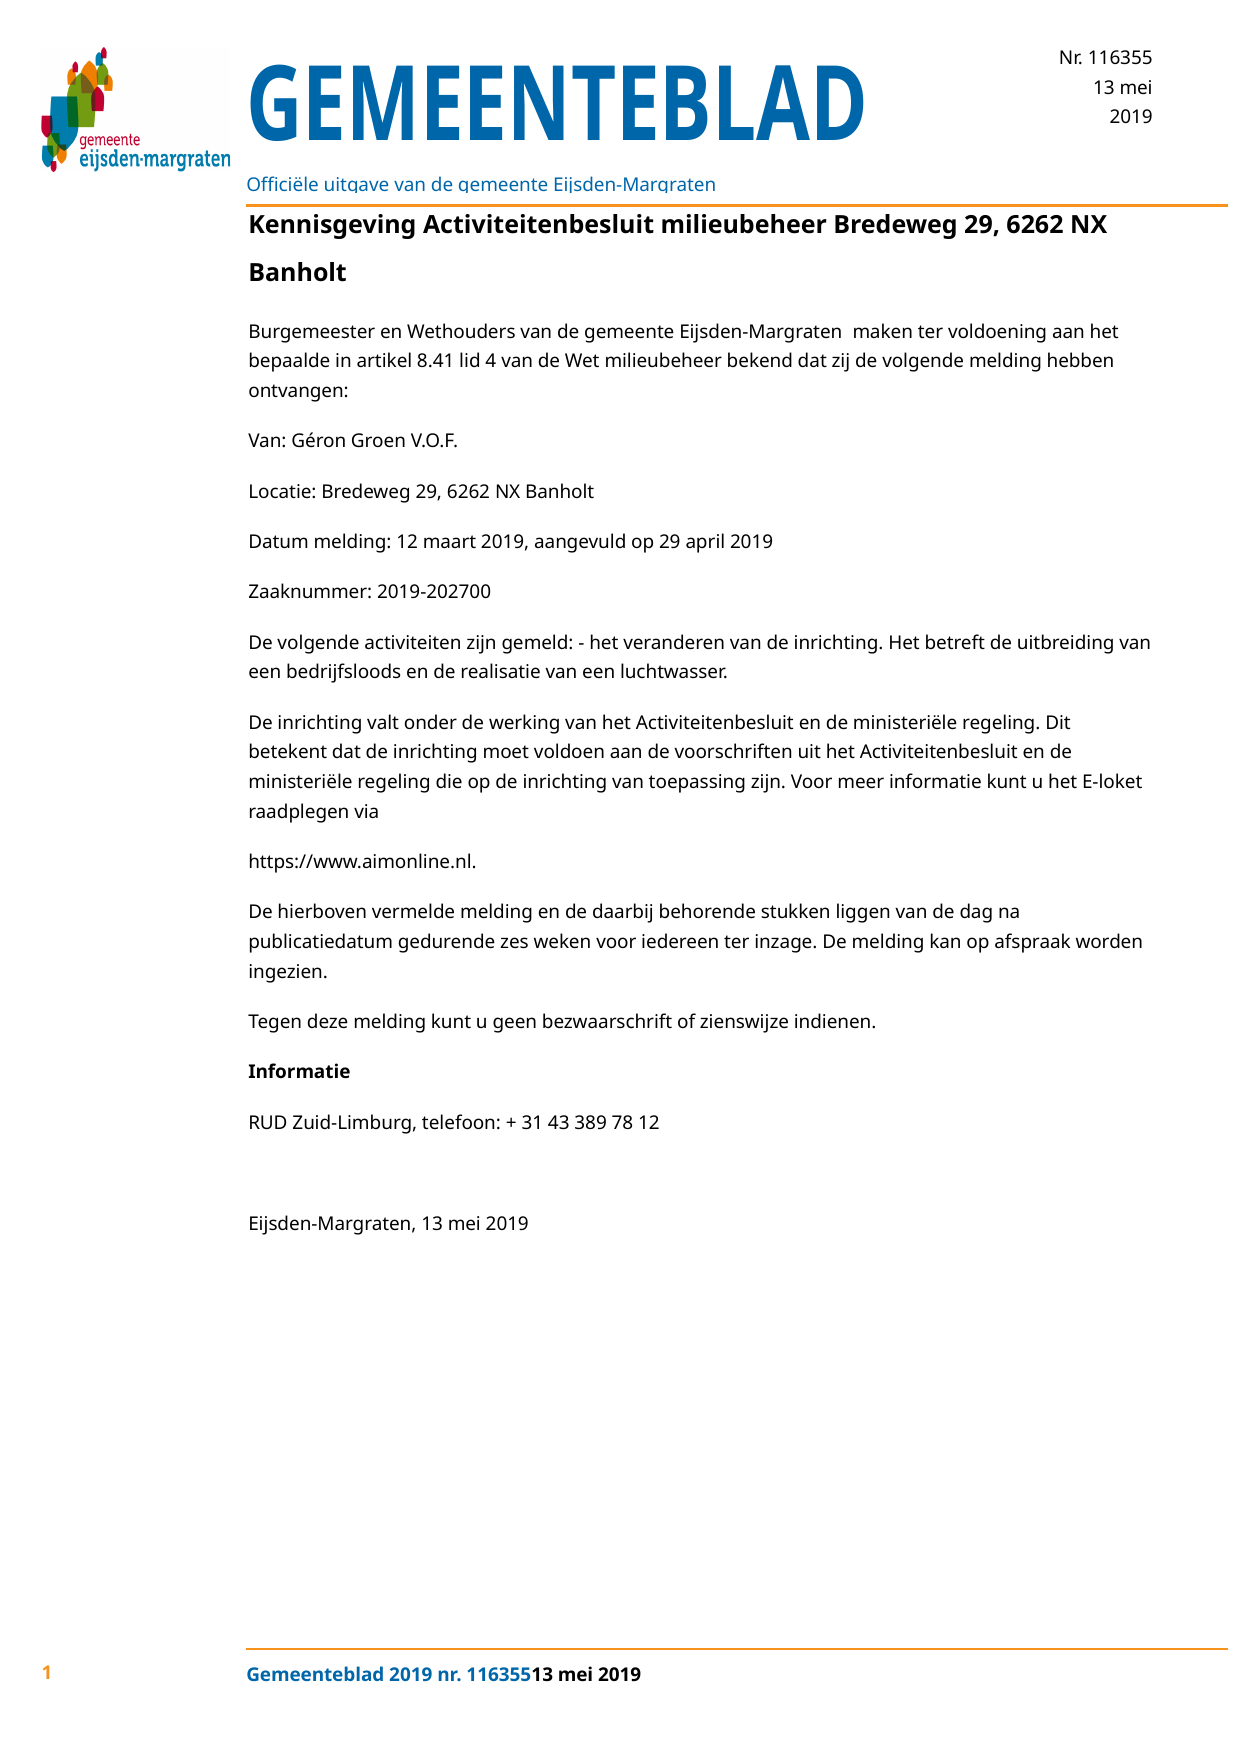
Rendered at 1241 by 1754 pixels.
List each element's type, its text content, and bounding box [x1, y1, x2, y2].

text Kennisgeving Activiteitenbesluit milieubeheer Bredeweg 29, 6262 NX Banholt [248, 207, 1152, 288]
text Informatie [248, 1059, 1152, 1084]
text Eijsden-Margraten, 13 mei 2019 [248, 1210, 1152, 1236]
text Zaaknummer: 2019-202700 [248, 579, 1152, 604]
text Burgemeester en Wethouders van de gemeente Eijsden-Margraten maken ter voldoening aan het bepaalde in artikel 8.41 lid 4 van de Wet milieubeheer bekend dat zij de volgende melding hebben ontvangen: [248, 318, 1152, 403]
picture [41, 47, 231, 172]
text Locatie: Bredeweg 29, 6262 NX Banholt [248, 478, 1152, 504]
text Tegen deze melding kunt u geen bezwaarschrift of zienswijze indienen. [248, 1008, 1152, 1034]
text De hierboven vermelde melding en de daarbij behorende stukken liggen van de dag na publicatiedatum gedurende zes weken voor iedereen ter inzage. De melding kan op afspraak worden ingezien. [248, 899, 1152, 984]
text Van: Géron Groen V.O.F. [248, 427, 1152, 453]
text Datum melding: 12 maart 2019, aangevuld op 29 april 2019 [248, 528, 1152, 554]
text RUD Zuid-Limburg, telefoon: + 31 43 389 78 12 [248, 1109, 1152, 1135]
text https://www.aimonline.nl. [248, 848, 1152, 874]
text De inrichting valt onder de werking van het Activiteitenbesluit en de ministeriële regeling. Dit betekent dat de inrichting moet voldoen aan de voorschriften uit het Activiteitenbesluit en de ministeriële regeling die op de inrichting van toepassing zijn. Voor meer informatie kunt u het E-loket raadplegen via [248, 709, 1152, 824]
text De volgende activiteiten zijn gemeld: - het veranderen van de inrichting. Het betreft de uitbreiding van een bedrijfsloods en de realisatie van een luchtwasser. [248, 629, 1152, 684]
